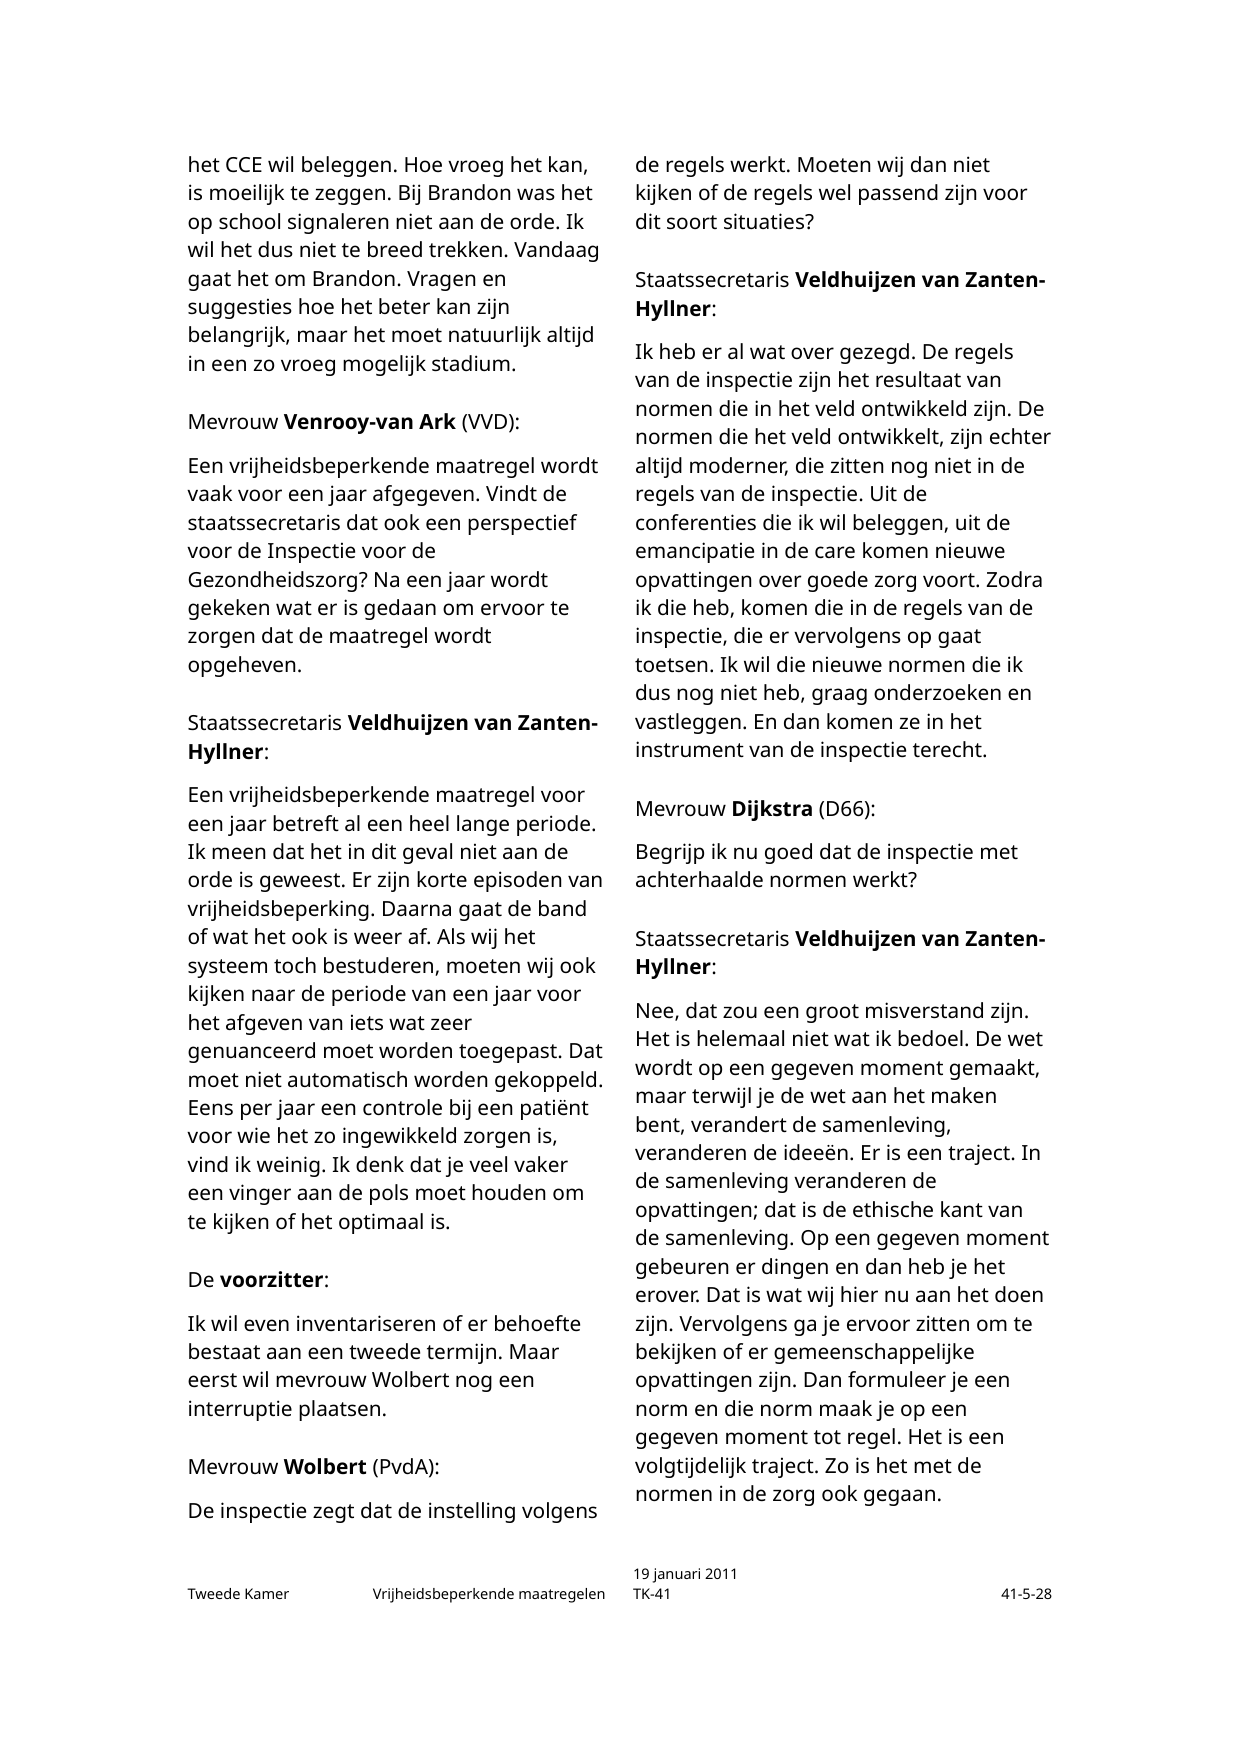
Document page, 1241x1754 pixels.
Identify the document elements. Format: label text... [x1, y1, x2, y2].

text Begrijp ik nu goed dat de inspectie met achterhaalde normen werkt? [635, 837, 1053, 894]
text Mevrouw Venrooy-van Ark (VVD): [187, 407, 605, 436]
text De inspectie zegt dat de instelling volgens [187, 1496, 605, 1524]
text Mevrouw Wolbert (PvdA): [187, 1452, 605, 1481]
text Staatssecretaris Veldhuijzen van Zanten-Hyllner: [187, 708, 605, 765]
text de regels werkt. Moeten wij dan niet kijken of de regels wel passend zijn voor dit soort situaties? [635, 150, 1053, 235]
text Ik wil even inventariseren of er behoefte bestaat aan een tweede termijn. Maar eerst wil mevrouw Wolbert nog een interruptie plaatsen. [187, 1309, 605, 1422]
text Een vrijheidsbeperkende maatregel wordt vaak voor een jaar afgegeven. Vindt de staatssecretaris dat ook een perspectief voor de Inspectie voor de Gezondheidszorg? Na een jaar wordt gekeken wat er is gedaan om ervoor te zorgen dat de maatregel wordt opgeheven. [187, 451, 605, 678]
text De voorzitter: [187, 1265, 605, 1294]
text het CCE wil beleggen. Hoe vroeg het kan, is moeilijk te zeggen. Bij Brandon was het op school signaleren niet aan de orde. Ik wil het dus niet te breed trekken. Vandaag gaat het om Brandon. Vragen en suggesties hoe het beter kan zijn belangrijk, maar het moet natuurlijk altijd in een zo vroeg mogelijk stadium. [187, 150, 605, 377]
text Een vrijheidsbeperkende maatregel voor een jaar betreft al een heel lange periode. Ik meen dat het in dit geval niet aan de orde is geweest. Er zijn korte episoden van vrijheidsbeperking. Daarna gaat de band of wat het ook is weer af. Als wij het systeem toch bestuderen, moeten wij ook kijken naar de periode van een jaar voor het afgeven van iets wat zeer genuanceerd moet worden toegepast. Dat moet niet automatisch worden gekoppeld. Eens per jaar een controle bij een patiënt voor wie het zo ingewikkeld zorgen is, vind ik weinig. Ik denk dat je veel vaker een vinger aan de pols moet houden om te kijken of het optimaal is. [187, 780, 605, 1235]
text Staatssecretaris Veldhuijzen van Zanten-Hyllner: [635, 924, 1053, 981]
text Nee, dat zou een groot misverstand zijn. Het is helemaal niet wat ik bedoel. De wet wordt op een gegeven moment gemaakt, maar terwijl je de wet aan het maken bent, verandert de samenleving, veranderen de ideeën. Er is een traject. In de samenleving veranderen de opvattingen; dat is de ethische kant van de samenleving. Op een gegeven moment gebeuren er dingen en dan heb je het erover. Dat is wat wij hier nu aan het doen zijn. Vervolgens ga je ervoor zitten om te bekijken of er gemeenschappelijke opvattingen zijn. Dan formuleer je een norm en die norm maak je op een gegeven moment tot regel. Het is een volgtijdelijk traject. Zo is het met de normen in de zorg ook gegaan. [635, 996, 1053, 1508]
text Mevrouw Dijkstra (D66): [635, 794, 1053, 822]
text Ik heb er al wat over gezegd. De regels van de inspectie zijn het resultaat van normen die in het veld ontwikkeld zijn. De normen die het veld ontwikkelt, zijn echter altijd moderner, die zitten nog niet in de regels van de inspectie. Uit de conferenties die ik wil beleggen, uit de emancipatie in de care komen nieuwe opvattingen over goede zorg voort. Zodra ik die heb, komen die in de regels van de inspectie, die er vervolgens op gaat toetsen. Ik wil die nieuwe normen die ik dus nog niet heb, graag onderzoeken en vastleggen. En dan komen ze in het instrument van de inspectie terecht. [635, 337, 1053, 764]
text Staatssecretaris Veldhuijzen van Zanten-Hyllner: [635, 265, 1053, 322]
